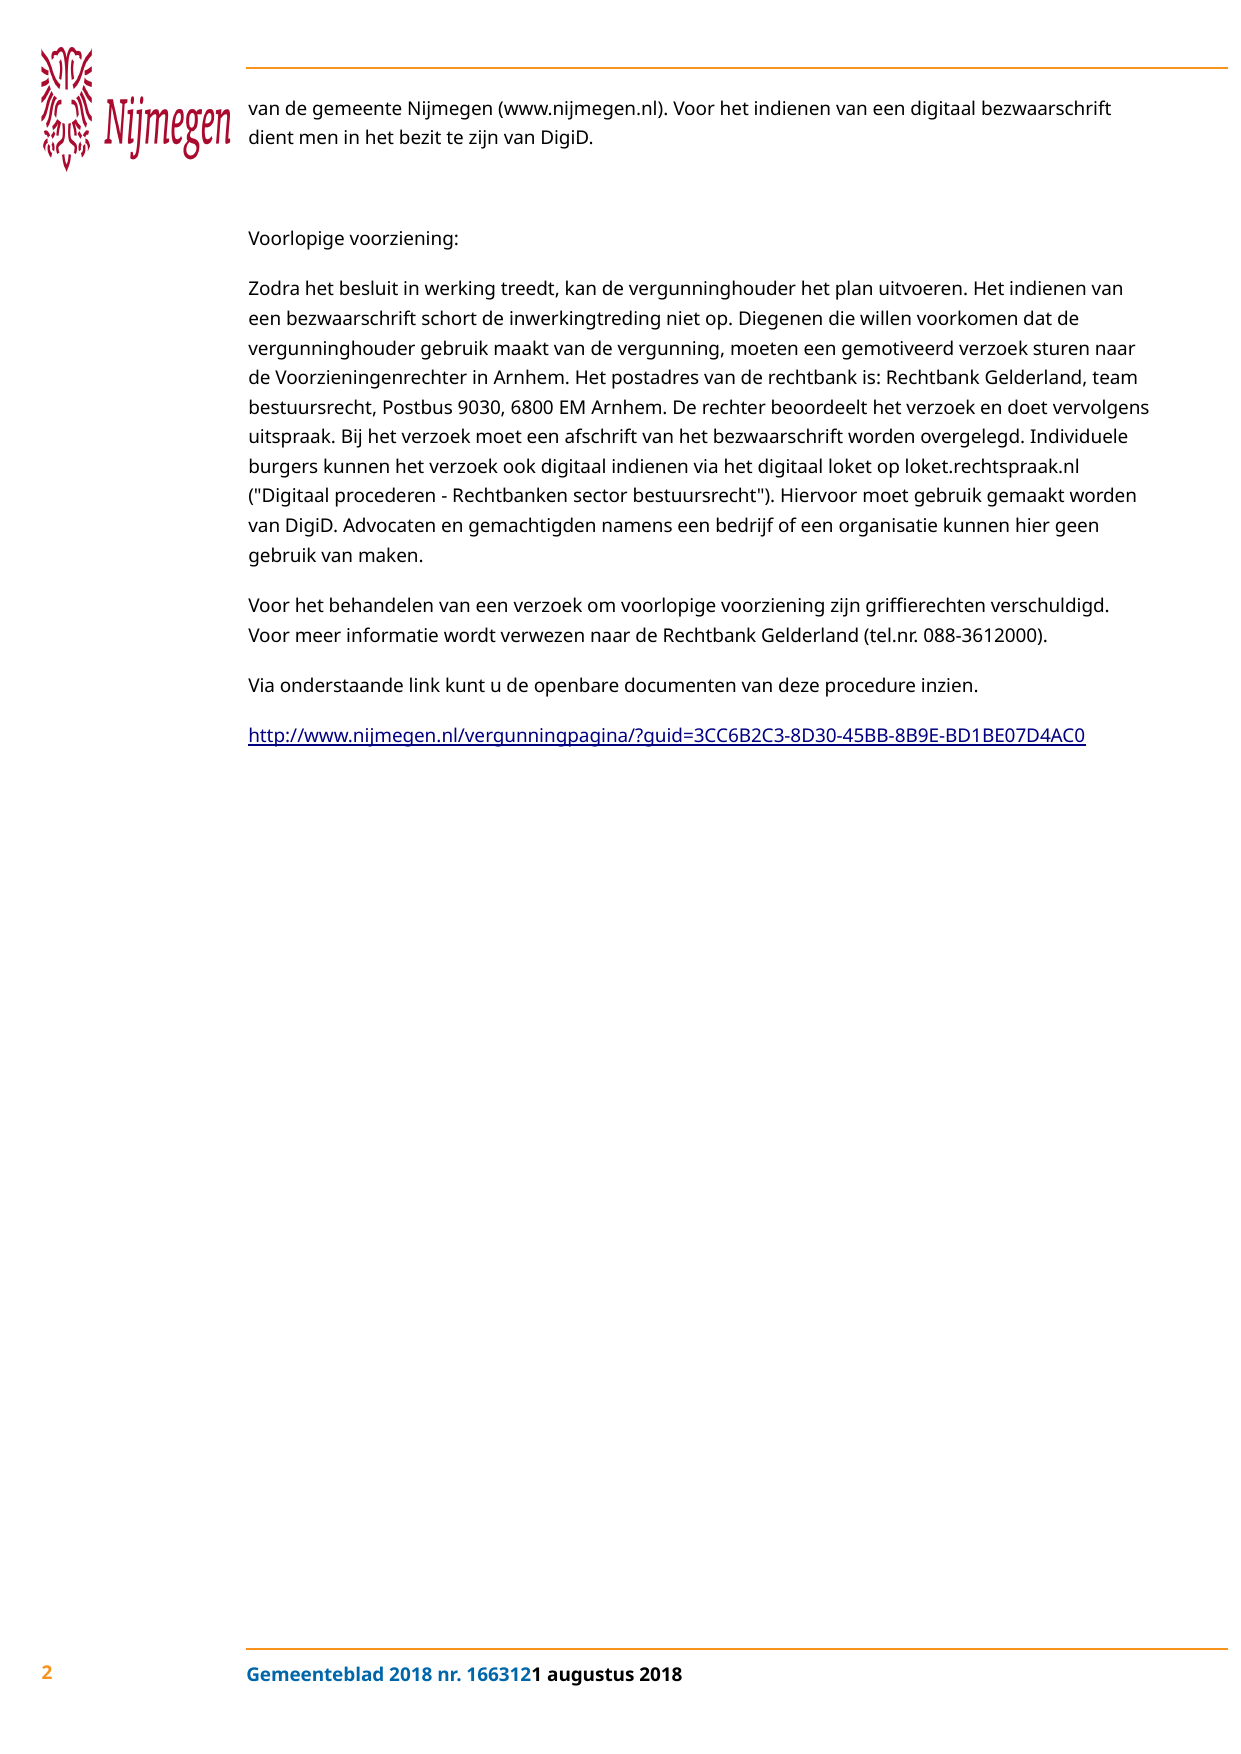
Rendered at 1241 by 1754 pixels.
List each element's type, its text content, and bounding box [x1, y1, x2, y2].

text Via onderstaande link kunt u de openbare documenten van deze procedure inzien. [248, 672, 1152, 698]
text Voorlopige voorziening: [248, 225, 1152, 251]
text http://www.nijmegen.nl/vergunningpagina/?guid=3CC6B2C3-8D30-45BB-8B9E-BD1BE07D4AC0 [248, 723, 1152, 748]
text van de gemeente Nijmegen (www.nijmegen.nl). Voor het indienen van een digitaal bezwaarschrift dient men in het bezit te zijn van DigiD. [248, 95, 1152, 150]
text Zodra het besluit in werking treedt, kan de vergunninghouder het plan uitvoeren. Het indienen van een bezwaarschrift schort de inwerkingtreding niet op. Diegenen die willen voorkomen dat de vergunninghouder gebruik maakt van de vergunning, moeten een gemotiveerd verzoek sturen naar de Voorzieningenrechter in Arnhem. Het postadres van de rechtbank is: Rechtbank Gelderland, team bestuursrecht, Postbus 9030, 6800 EM Arnhem. De rechter beoordeelt het verzoek en doet vervolgens uitspraak. Bij het verzoek moet een afschrift van het bezwaarschrift worden overgelegd. Individuele burgers kunnen het verzoek ook digitaal indienen via het digitaal loket op loket.rechtspraak.nl ("Digitaal procederen - Rechtbanken sector bestuursrecht"). Hiervoor moet gebruik gemaakt worden van DigiD. Advocaten en gemachtigden namens een bedrijf of een organisatie kunnen hier geen gebruik van maken. [248, 276, 1152, 568]
picture [41, 47, 231, 172]
text Voor het behandelen van een verzoek om voorlopige voorziening zijn griffierechten verschuldigd. Voor meer informatie wordt verwezen naar de Rechtbank Gelderland (tel.nr. 088-3612000). [248, 592, 1152, 648]
